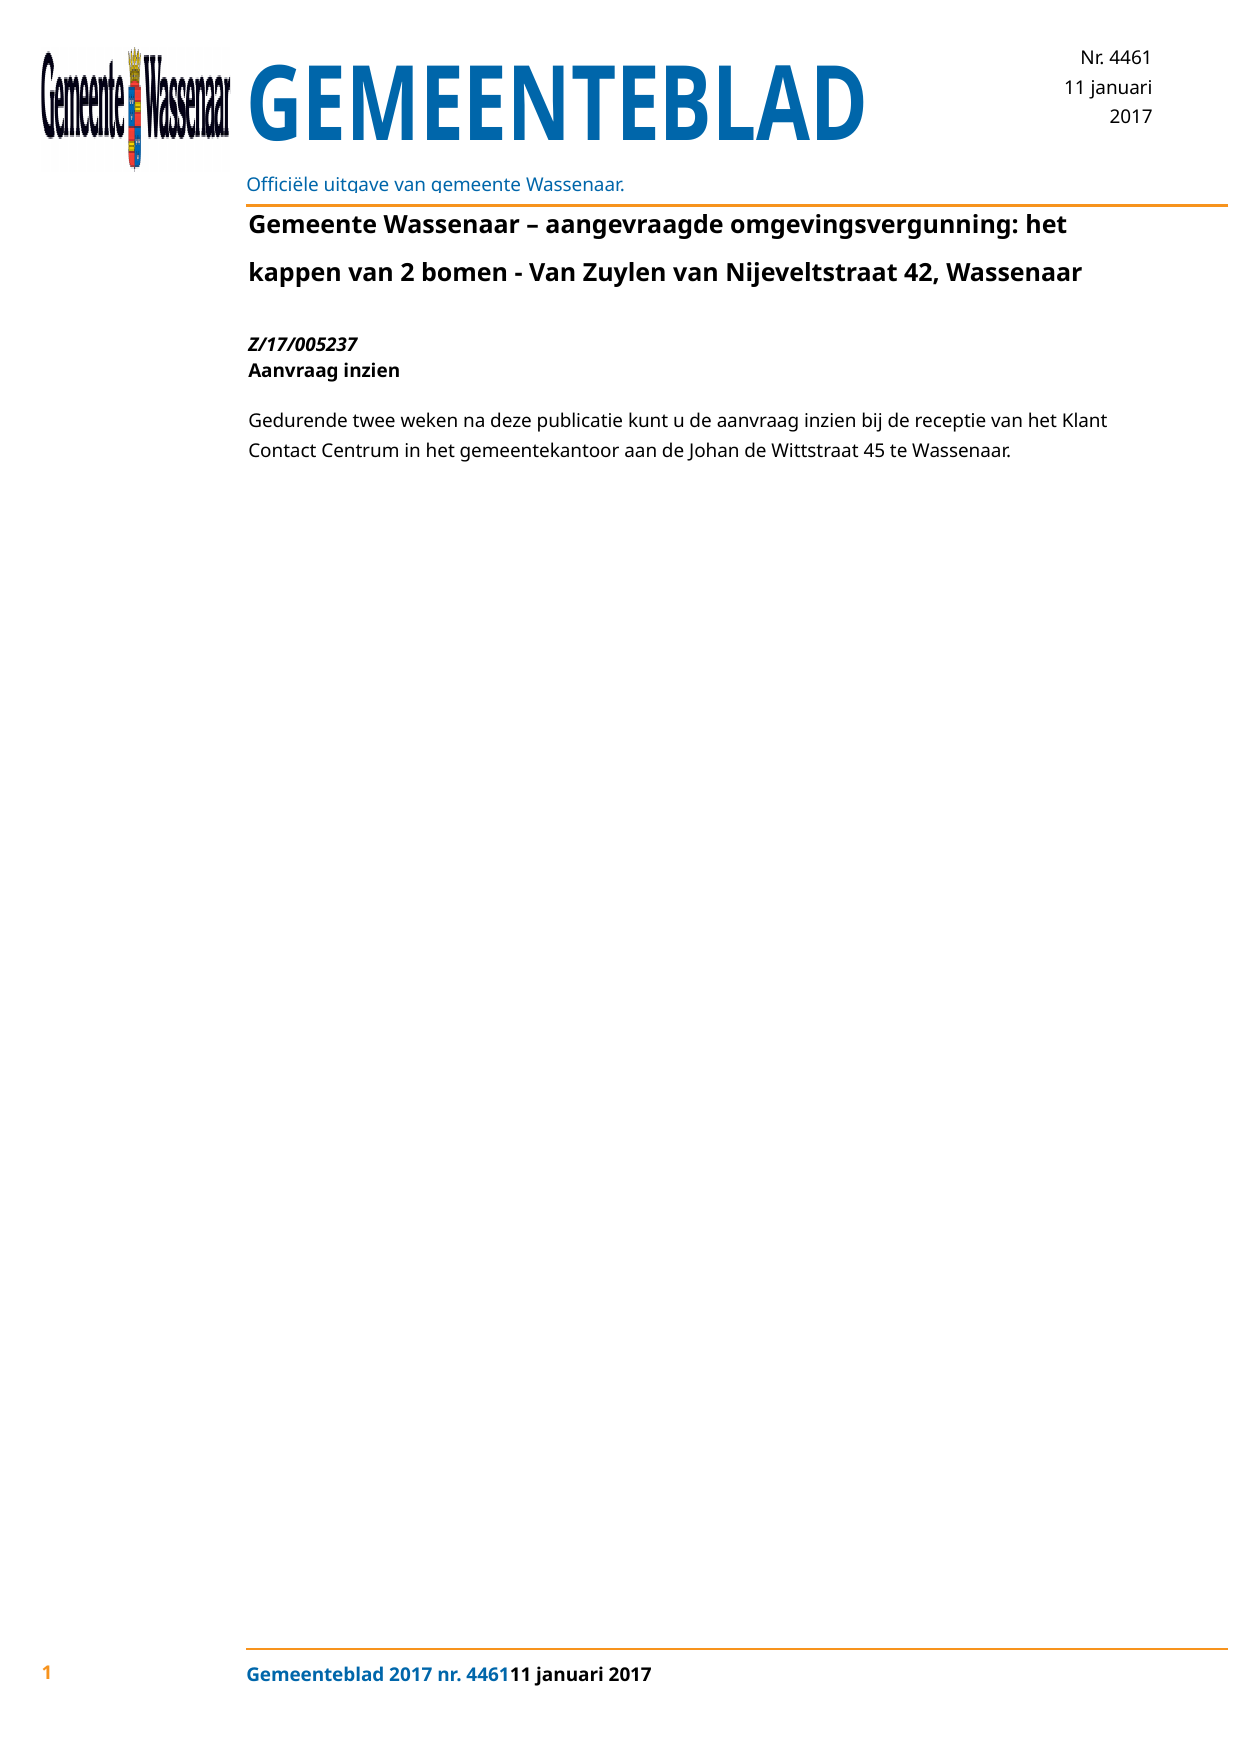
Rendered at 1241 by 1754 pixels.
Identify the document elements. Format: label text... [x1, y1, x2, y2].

picture [41, 47, 231, 172]
text Aanvraag inzien [248, 357, 1152, 383]
text Z/17/005237 [248, 331, 1152, 357]
text Gedurende twee weken na deze publicatie kunt u de aanvraag inzien bij de receptie van het Klant Contact Centrum in het gemeentekantoor aan de Johan de Wittstraat 45 te Wassenaar. [248, 408, 1152, 463]
text Gemeente Wassenaar – aangevraagde omgevingsvergunning: het kappen van 2 bomen - Van Zuylen van Nijeveltstraat 42, Wassenaar [248, 207, 1152, 288]
